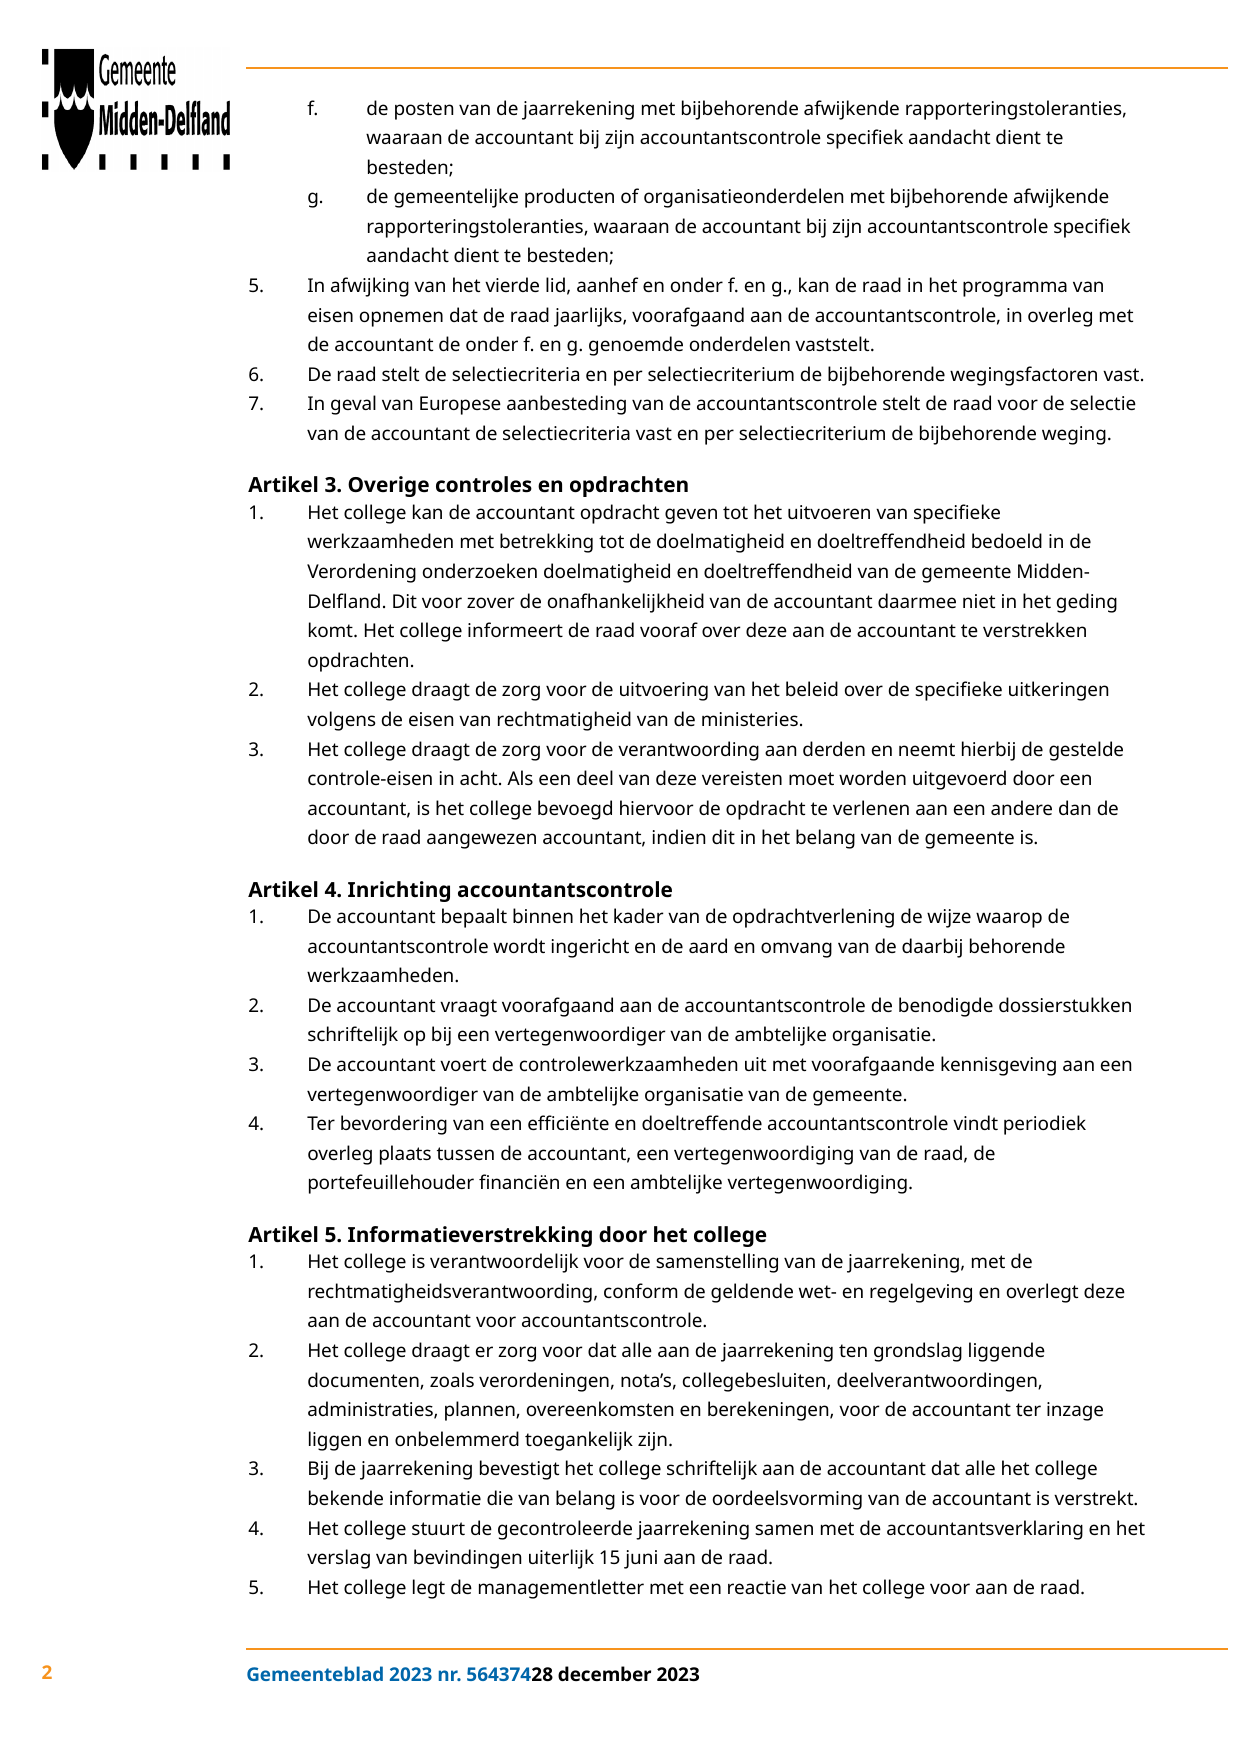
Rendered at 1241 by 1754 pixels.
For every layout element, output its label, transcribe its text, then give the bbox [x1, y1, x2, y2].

list Het college is verantwoordelijk voor de samenstelling van de jaarrekening, met de rechtmatigheidsverantwoording, conform de geldende wet- en regelgeving en overlegt deze aan de accountant voor accountantscontrole. [248, 1248, 1152, 1333]
list In geval van Europese aanbesteding van de accountantscontrole stelt de raad voor de selectie van de accountant de selectiecriteria vast en per selectiecriterium de bijbehorende weging. [248, 391, 1152, 446]
list Het college stuurt de gecontroleerde jaarrekening samen met de accountantsverklaring en het verslag van bevindingen uiterlijk 15 juni aan de raad. [248, 1515, 1152, 1570]
list Bij de jaarrekening bevestigt het college schriftelijk aan de accountant dat alle het college bekende informatie die van belang is voor de oordeelsvorming van de accountant is verstrekt. [248, 1456, 1152, 1511]
list Het college draagt er zorg voor dat alle aan de jaarrekening ten grondslag liggende documenten, zoals verordeningen, nota’s, collegebesluiten, deelverantwoordingen, administraties, plannen, overeenkomsten en berekeningen, voor de accountant ter inzage liggen en onbelemmerd toegankelijk zijn. [248, 1337, 1152, 1452]
list Ter bevordering van een efficiënte en doeltreffende accountantscontrole vindt periodiek overleg plaats tussen de accountant, een vertegenwoordiging van de raad, de portefeuillehouder financiën en een ambtelijke vertegenwoordiging. [248, 1110, 1152, 1195]
list Het college kan de accountant opdracht geven tot het uitvoeren van specifieke werkzaamheden met betrekking tot de doelmatigheid en doeltreffendheid bedoeld in de Verordening onderzoeken doelmatigheid en doeltreffendheid van de gemeente Midden-Delfland. Dit voor zover de onafhankelijkheid van de accountant daarmee niet in het geding komt. Het college informeert de raad vooraf over deze aan de accountant te verstrekken opdrachten. [248, 499, 1152, 673]
text Artikel 3. Overige controles en opdrachten [248, 471, 1152, 499]
list De raad stelt de selectiecriteria en per selectiecriterium de bijbehorende wegingsfactoren vast. [248, 361, 1152, 387]
list In afwijking van het vierde lid, aanhef en onder f. en g., kan de raad in het programma van eisen opnemen dat de raad jaarlijks, voorafgaand aan de accountantscontrole, in overleg met de accountant de onder f. en g. genoemde onderdelen vaststelt. [248, 272, 1152, 357]
list Het college draagt de zorg voor de verantwoording aan derden en neemt hierbij de gestelde controle-eisen in acht. Als een deel van deze vereisten moet worden uitgevoerd door een accountant, is het college bevoegd hiervoor de opdracht te verlenen aan een andere dan de door de raad aangewezen accountant, indien dit in het belang van de gemeente is. [248, 736, 1152, 850]
list Het college legt de managementletter met een reactie van het college voor aan de raad. [248, 1574, 1152, 1599]
text Artikel 4. Inrichting accountantscontrole [248, 875, 1152, 903]
text Artikel 5. Informatieverstrekking door het college [248, 1220, 1152, 1248]
list De accountant vraagt voorafgaand aan de accountantscontrole de benodigde dossierstukken schriftelijk op bij een vertegenwoordiger van de ambtelijke organisatie. [248, 992, 1152, 1047]
list Het college draagt de zorg voor de uitvoering van het beleid over de specifieke uitkeringen volgens de eisen van rechtmatigheid van de ministeries. [248, 677, 1152, 732]
list De accountant bepaalt binnen het kader van de opdrachtverlening de wijze waarop de accountantscontrole wordt ingericht en de aard en omvang van de daarbij behorende werkzaamheden. [248, 903, 1152, 988]
list de posten van de jaarrekening met bijbehorende afwijkende rapporteringstoleranties, waaraan de accountant bij zijn accountantscontrole specifiek aandacht dient te besteden; [307, 95, 1152, 180]
list De accountant voert de controlewerkzaamheden uit met voorafgaande kennisgeving aan een vertegenwoordiger van de ambtelijke organisatie van de gemeente. [248, 1051, 1152, 1107]
list de gemeentelijke producten of organisatieonderdelen met bijbehorende afwijkende rapporteringstoleranties, waaraan de accountant bij zijn accountantscontrole specifiek aandacht dient te besteden; [307, 183, 1152, 268]
picture [41, 47, 231, 172]
